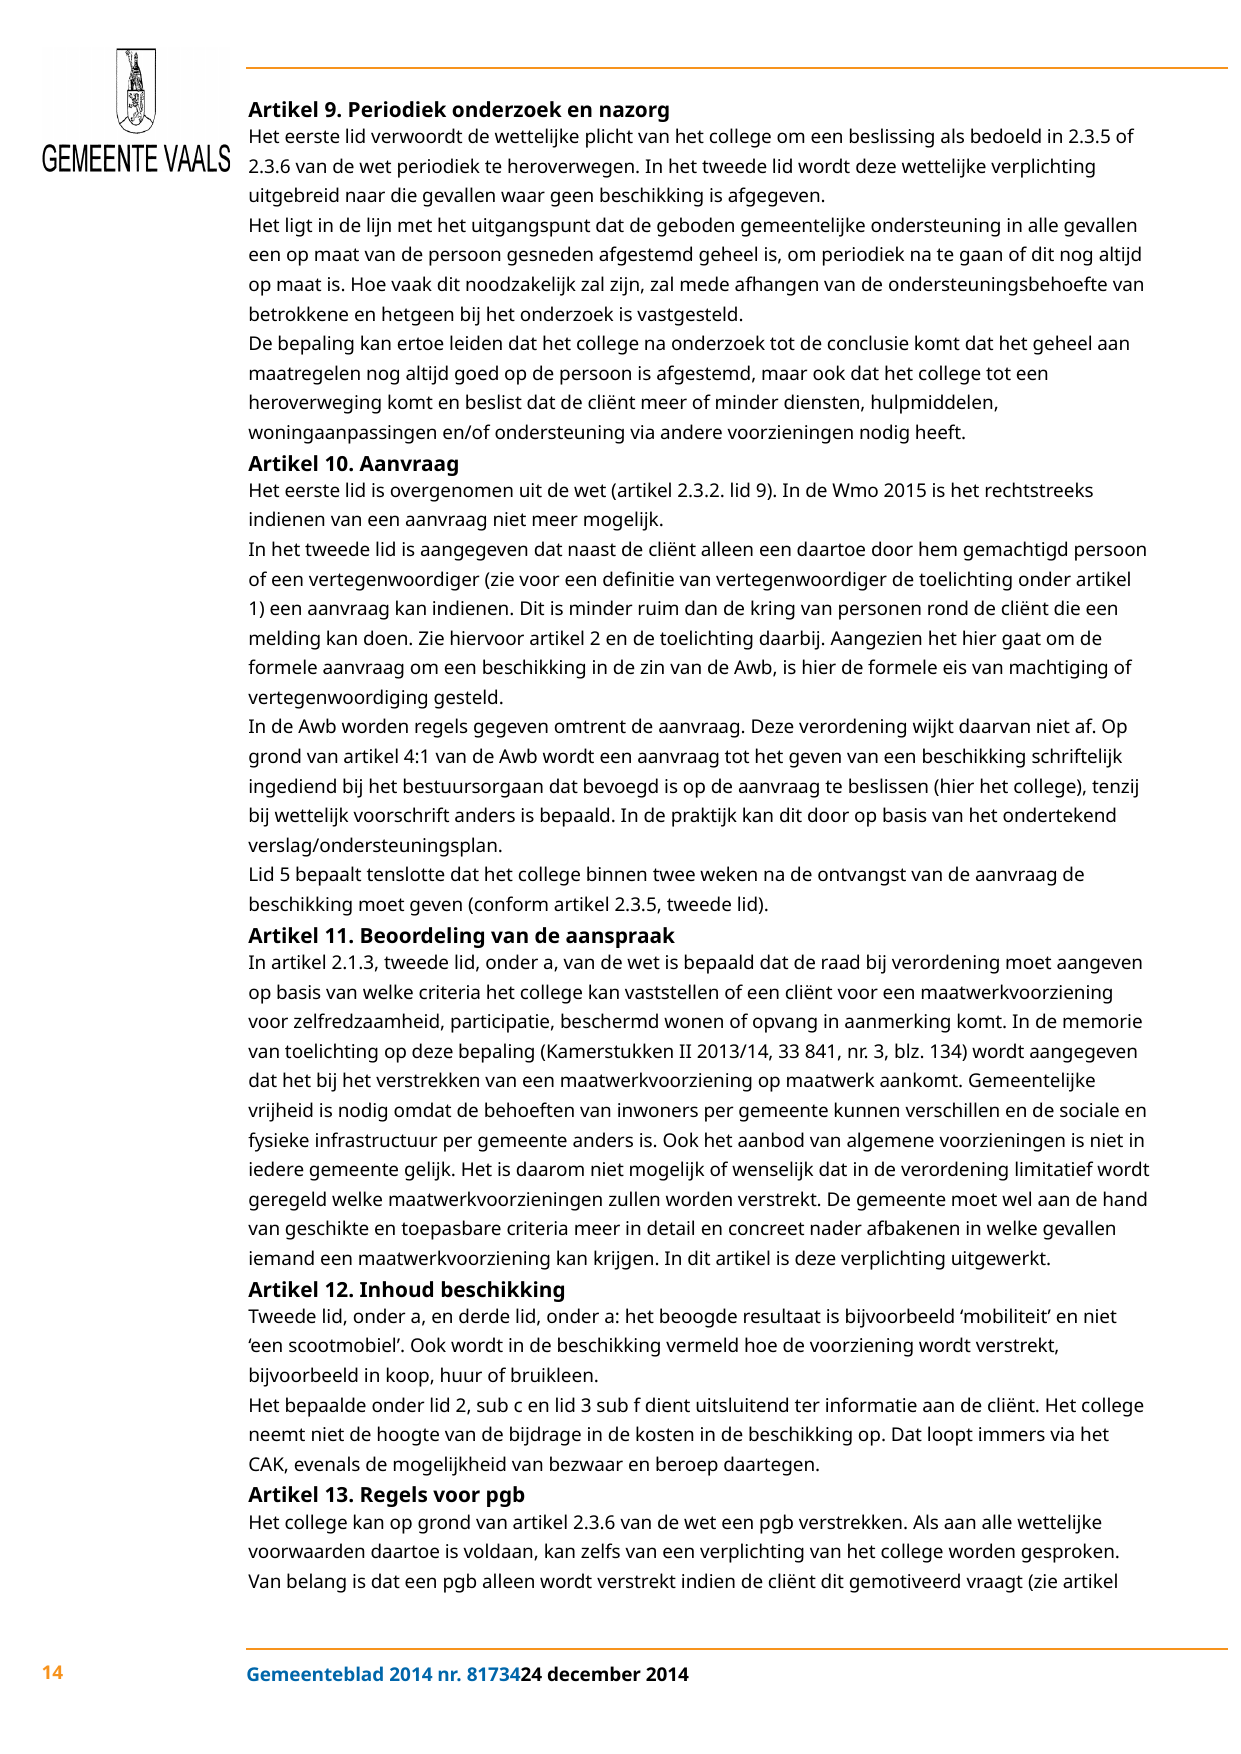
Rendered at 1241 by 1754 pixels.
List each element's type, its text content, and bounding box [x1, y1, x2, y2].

text Artikel 10. Aanvraag [248, 449, 1152, 477]
text Het bepaalde onder lid 2, sub c en lid 3 sub f dient uitsluitend ter informatie aan de cliënt. Het college neemt niet de hoogte van de bijdrage in de kosten in de beschikking op. Dat loopt immers via het CAK, evenals de mogelijkheid van bezwaar en beroep daartegen. [248, 1392, 1152, 1477]
text Artikel 11. Beoordeling van de aanspraak [248, 921, 1152, 949]
text Het college kan op grond van artikel 2.3.6 van de wet een pgb verstrekken. Als aan alle wettelijke voorwaarden daartoe is voldaan, kan zelfs van een verplichting van het college worden gesproken. Van belang is dat een pgb alleen wordt verstrekt indien de cliёnt dit gemotiveerd vraagt (zie artikel [248, 1509, 1152, 1594]
text In de Awb worden regels gegeven omtrent de aanvraag. Deze verordening wijkt daarvan niet af. Op grond van artikel 4:1 van de Awb wordt een aanvraag tot het geven van een beschikking schriftelijk ingediend bij het bestuursorgaan dat bevoegd is op de aanvraag te beslissen (hier het college), tenzij bij wettelijk voorschrift anders is bepaald. In de praktijk kan dit door op basis van het ondertekend verslag/ondersteuningsplan. [248, 714, 1152, 858]
text De bepaling kan ertoe leiden dat het college na onderzoek tot de conclusie komt dat het geheel aan maatregelen nog altijd goed op de persoon is afgestemd, maar ook dat het college tot een heroverweging komt en beslist dat de cliënt meer of minder diensten, hulpmiddelen, woningaanpassingen en/of ondersteuning via andere voorzieningen nodig heeft. [248, 330, 1152, 445]
text In artikel 2.1.3, tweede lid, onder a, van de wet is bepaald dat de raad bij verordening moet aangeven op basis van welke criteria het college kan vaststellen of een cliënt voor een maatwerkvoorziening voor zelfredzaamheid, participatie, beschermd wonen of opvang in aanmerking komt. In de memorie van toelichting op deze bepaling (Kamerstukken II 2013/14, 33 841, nr. 3, blz. 134) wordt aangegeven dat het bij het verstrekken van een maatwerkvoorziening op maatwerk aankomt. Gemeentelijke vrijheid is nodig omdat de behoeften van inwoners per gemeente kunnen verschillen en de sociale en fysieke infrastructuur per gemeente anders is. Ook het aanbod van algemene voorzieningen is niet in iedere gemeente gelijk. Het is daarom niet mogelijk of wenselijk dat in de verordening limitatief wordt geregeld welke maatwerkvoorzieningen zullen worden verstrekt. De gemeente moet wel aan de hand van geschikte en toepasbare criteria meer in detail en concreet nader afbakenen in welke gevallen iemand een maatwerkvoorziening kan krijgen. In dit artikel is deze verplichting uitgewerkt. [248, 949, 1152, 1271]
text Lid 5 bepaalt tenslotte dat het college binnen twee weken na de ontvangst van de aanvraag de beschikking moet geven (conform artikel 2.3.5, tweede lid). [248, 862, 1152, 917]
text Het ligt in de lijn met het uitgangspunt dat de geboden gemeentelijke ondersteuning in alle gevallen een op maat van de persoon gesneden afgestemd geheel is, om periodiek na te gaan of dit nog altijd op maat is. Hoe vaak dit noodzakelijk zal zijn, zal mede afhangen van de ondersteuningsbehoefte van betrokkene en hetgeen bij het onderzoek is vastgesteld. [248, 212, 1152, 326]
text Tweede lid, onder a, en derde lid, onder a: het beoogde resultaat is bijvoorbeeld ‘mobiliteit’ en niet ‘een scootmobiel’. Ook wordt in de beschikking vermeld hoe de voorziening wordt verstrekt, bijvoorbeeld in koop, huur of bruikleen. [248, 1303, 1152, 1388]
text In het tweede lid is aangegeven dat naast de cliënt alleen een daartoe door hem gemachtigd persoon of een vertegenwoordiger (zie voor een definitie van vertegenwoordiger de toelichting onder artikel 1) een aanvraag kan indienen. Dit is minder ruim dan de kring van personen rond de cliënt die een melding kan doen. Zie hiervoor artikel 2 en de toelichting daarbij. Aangezien het hier gaat om de formele aanvraag om een beschikking in de zin van de Awb, is hier de formele eis van machtiging of vertegenwoordiging gesteld. [248, 536, 1152, 710]
text Het eerste lid verwoordt de wettelijke plicht van het college om een beslissing als bedoeld in 2.3.5 of 2.3.6 van de wet periodiek te heroverwegen. In het tweede lid wordt deze wettelijke verplichting uitgebreid naar die gevallen waar geen beschikking is afgegeven. [248, 123, 1152, 208]
text Artikel 9. Periodiek onderzoek en nazorg [248, 95, 1152, 123]
text Het eerste lid is overgenomen uit de wet (artikel 2.3.2. lid 9). In de Wmo 2015 is het rechtstreeks indienen van een aanvraag niet meer mogelijk. [248, 477, 1152, 532]
text Artikel 12. Inhoud beschikking [248, 1275, 1152, 1303]
text Artikel 13. Regels voor pgb [248, 1481, 1152, 1509]
picture [41, 47, 231, 172]
